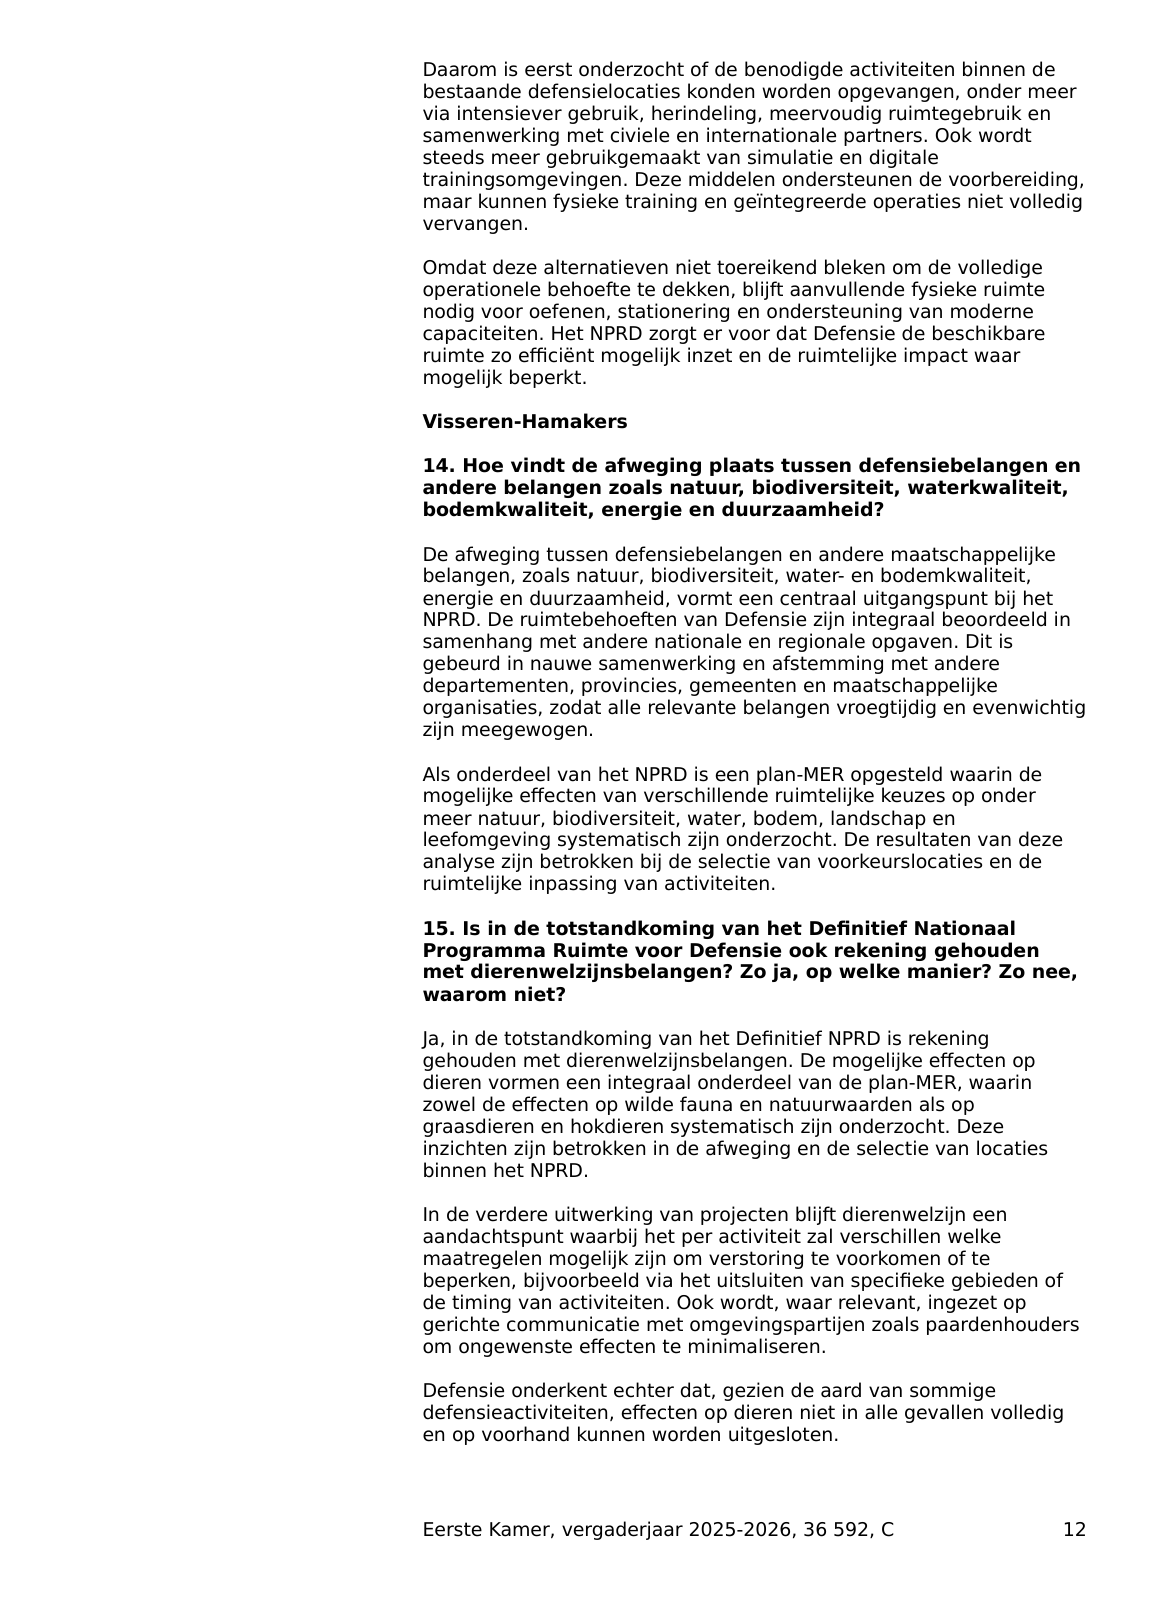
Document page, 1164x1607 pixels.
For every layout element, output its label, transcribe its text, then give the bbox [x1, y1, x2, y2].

text Daarom is eerst onderzocht of de benodigde activiteiten binnen de bestaande defensielocaties konden worden opgevangen, onder meer via intensiever gebruik, herindeling, meervoudig ruimtegebruik en samenwerking met civiele en internationale partners. Ook wordt steeds meer gebruikgemaakt van simulatie en digitale trainingsomgevingen. Deze middelen ondersteunen de voorbereiding, maar kunnen fysieke training en geïntegreerde operaties niet volledig vervangen. [422, 59, 1087, 235]
text In de verdere uitwerking van projecten blijft dierenwelzijn een aandachtspunt waarbij het per activiteit zal verschillen welke maatregelen mogelijk zijn om verstoring te voorkomen of te beperken, bijvoorbeeld via het uitsluiten van specifieke gebieden of de timing van activiteiten. Ook wordt, waar relevant, ingezet op gerichte communicatie met omgevingspartijen zoals paardenhouders om ongewenste effecten te minimaliseren. [422, 1204, 1087, 1357]
text Als onderdeel van het NPRD is een plan-MER opgesteld waarin de mogelijke effecten van verschillende ruimtelijke keuzes op onder meer natuur, biodiversiteit, water, bodem, landschap en leefomgeving systematisch zijn onderzocht. De resultaten van deze analyse zijn betrokken bij de selectie van voorkeurslocaties en de ruimtelijke inpassing van activiteiten. [422, 763, 1087, 895]
text 14. Hoe vindt de afweging plaats tussen defensiebelangen en andere belangen zoals natuur, biodiversiteit, waterkwaliteit, bodemkwaliteit, energie en duurzaamheid? [422, 455, 1087, 521]
text Ja, in de totstandkoming van het Definitief NPRD is rekening gehouden met dierenwelzijnsbelangen. De mogelijke effecten op dieren vormen een integraal onderdeel van de plan-MER, waarin zowel de effecten op wilde fauna en natuurwaarden als op graasdieren en hokdieren systematisch zijn onderzocht. Deze inzichten zijn betrokken in de afweging en de selectie van locaties binnen het NPRD. [422, 1028, 1087, 1181]
text 15. Is in de totstandkoming van het Definitief Nationaal Programma Ruimte voor Defensie ook rekening gehouden met dierenwelzijnsbelangen? Zo ja, op welke manier? Zo nee, waarom niet? [422, 917, 1087, 1005]
text Omdat deze alternatieven niet toereikend bleken om de volledige operationele behoefte te dekken, blijft aanvullende fysieke ruimte nodig voor oefenen, stationering en ondersteuning van moderne capaciteiten. Het NPRD zorgt er voor dat Defensie de beschikbare ruimte zo efficiënt mogelijk inzet en de ruimtelijke impact waar mogelijk beperkt. [422, 257, 1087, 389]
text Defensie onderkent echter dat, gezien de aard van sommige defensieactiviteiten, effecten op dieren niet in alle gevallen volledig en op voorhand kunnen worden uitgesloten. [422, 1380, 1087, 1446]
text De afweging tussen defensiebelangen en andere maatschappelijke belangen, zoals natuur, biodiversiteit, water- en bodemkwaliteit, energie en duurzaamheid, vormt een centraal uitgangspunt bij het NPRD. De ruimtebehoeften van Defensie zijn integraal beoordeeld in samenhang met andere nationale en regionale opgaven. Dit is gebeurd in nauwe samenwerking en afstemming met andere departementen, provincies, gemeenten en maatschappelijke organisaties, zodat alle relevante belangen vroegtijdig en evenwichtig zijn meegewogen. [422, 543, 1087, 741]
subtitle Visseren-Hamakers [422, 411, 1087, 433]
